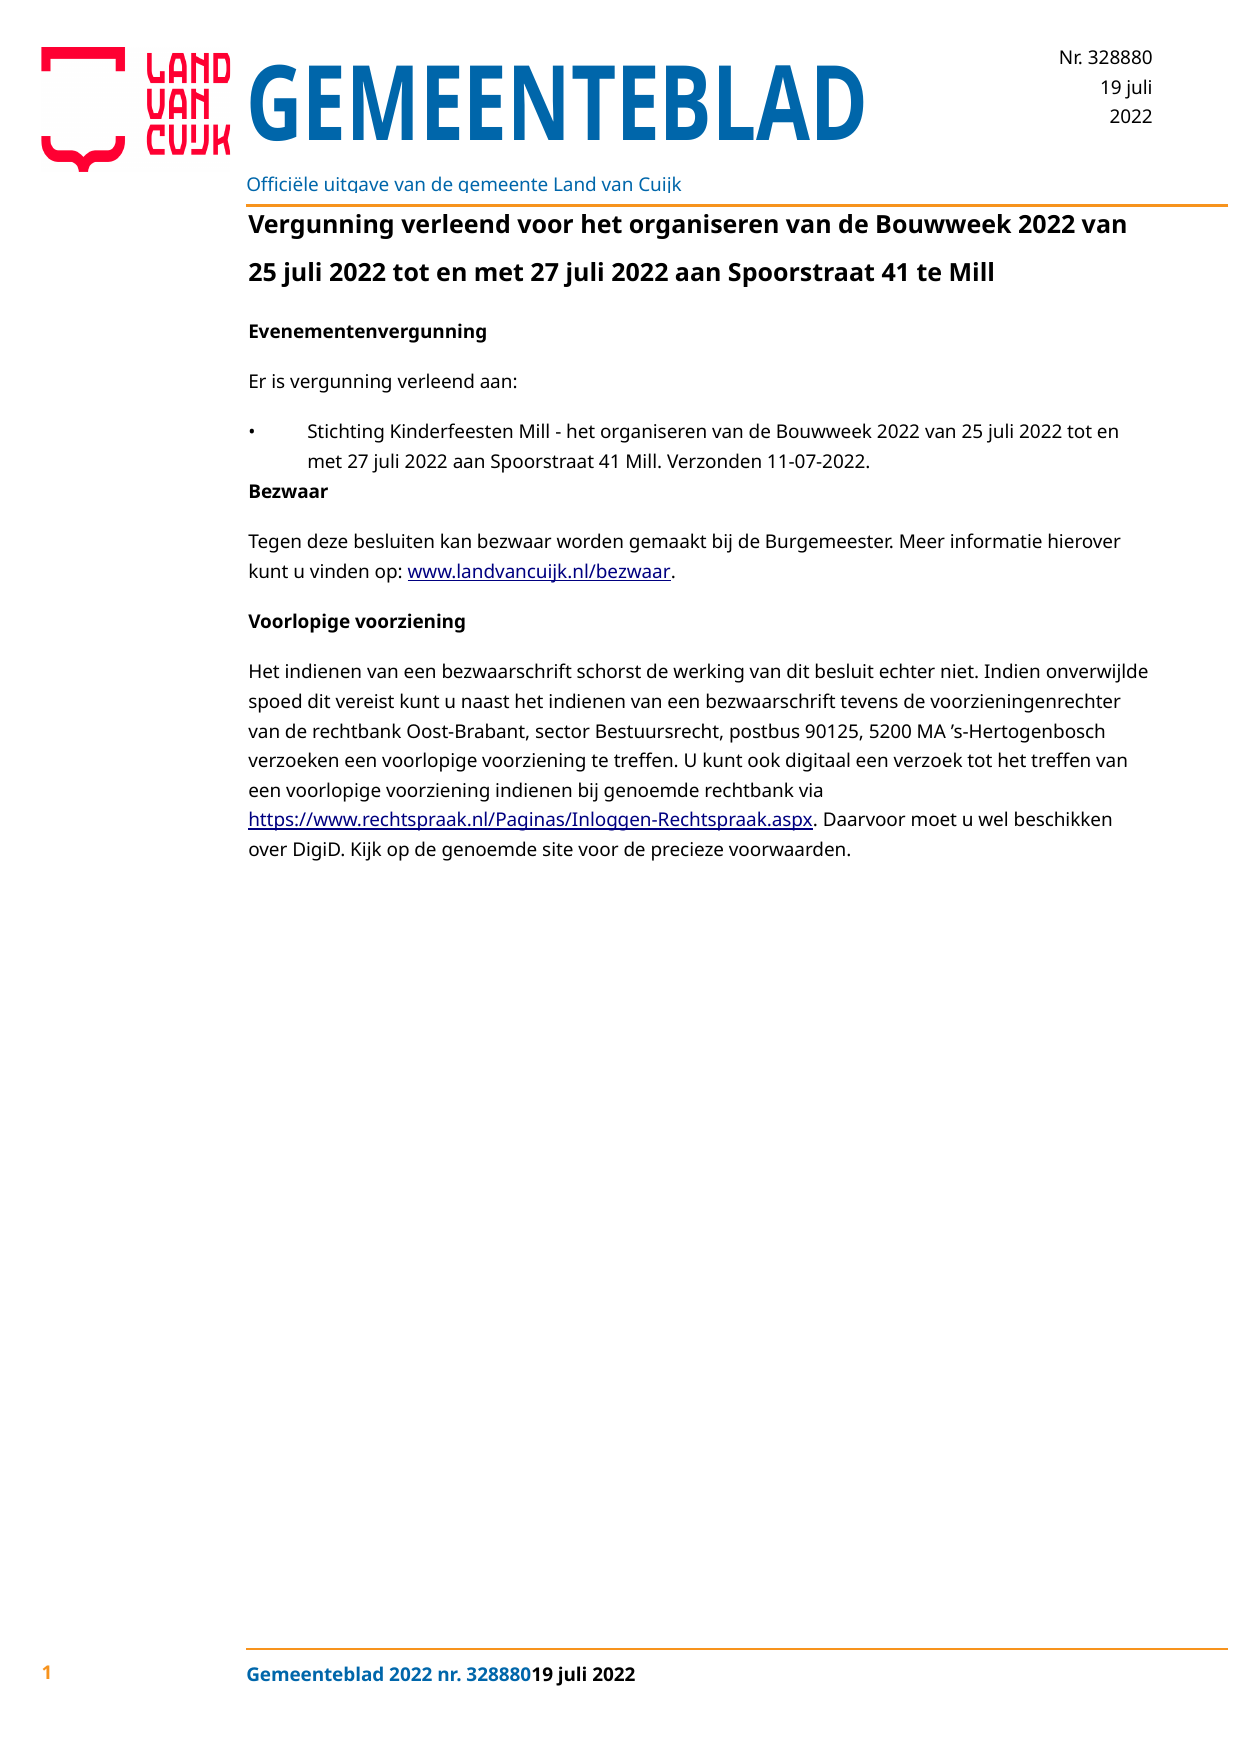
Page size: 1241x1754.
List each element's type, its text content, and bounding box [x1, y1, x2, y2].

text Bezwaar [248, 478, 1152, 504]
text Voorlopige voorziening [248, 608, 1152, 634]
text Evenementenvergunning [248, 318, 1152, 344]
text Tegen deze besluiten kan bezwaar worden gemaakt bij de Burgemeester. Meer informatie hierover kunt u vinden op: www.landvancuijk.nl/bezwaar. [248, 528, 1152, 584]
picture [41, 47, 231, 172]
text Het indienen van een bezwaarschrift schorst de werking van dit besluit echter niet. Indien onverwijlde spoed dit vereist kunt u naast het indienen van een bezwaarschrift tevens de voorzieningenrechter van de rechtbank Oost-Brabant, sector Bestuursrecht, postbus 90125, 5200 MA ’s-Hertogenbosch verzoeken een voorlopige voorziening te treffen. U kunt ook digitaal een verzoek tot het treffen van een voorlopige voorziening indienen bij genoemde rechtbank via https://www.rechtspraak.nl/Paginas/Inloggen-Rechtspraak.aspx. Daarvoor moet u wel beschikken over DigiD. Kijk op de genoemde site voor de precieze voorwaarden. [248, 659, 1152, 862]
text Vergunning verleend voor het organiseren van de Bouwweek 2022 van 25 juli 2022 tot en met 27 juli 2022 aan Spoorstraat 41 te Mill [248, 207, 1152, 288]
list Stichting Kinderfeesten Mill - het organiseren van de Bouwweek 2022 van 25 juli 2022 tot en met 27 juli 2022 aan Spoorstraat 41 Mill. Verzonden 11-07-2022. [248, 419, 1152, 474]
text Er is vergunning verleend aan: [248, 368, 1152, 394]
